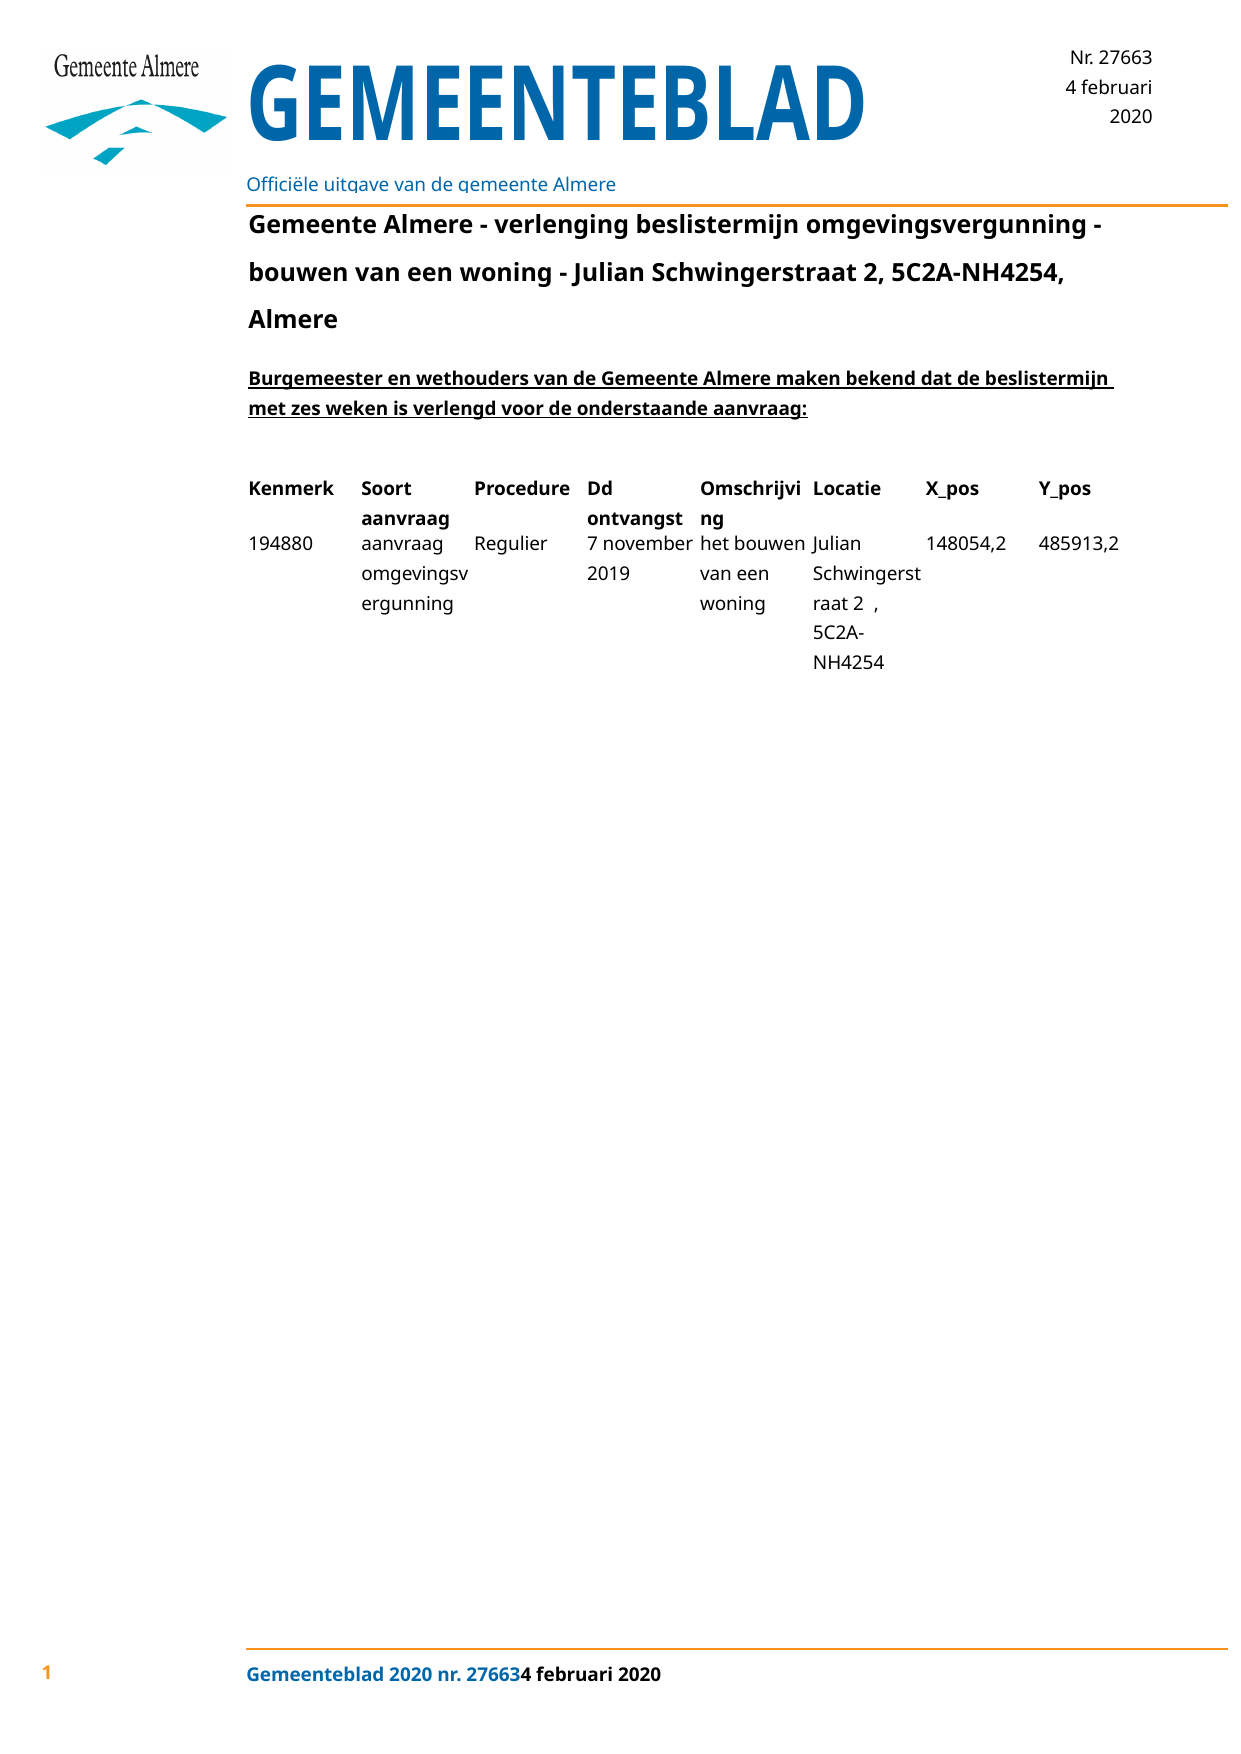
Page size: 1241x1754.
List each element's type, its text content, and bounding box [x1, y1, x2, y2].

table_cell Julian Schwingerstraat 2 , 5C2A-NH4254 [813, 531, 926, 674]
table_cell 485913,2 [1039, 531, 1152, 674]
text Burgemeester en wethouders van de Gemeente Almere maken bekend dat de beslistermijn met zes weken is verlengd voor de onderstaande aanvraag: [248, 366, 1152, 421]
table_cell het bouwen van een woning [700, 531, 813, 674]
table_header Locatie [813, 475, 926, 531]
table_cell 148054,2 [926, 531, 1038, 674]
table_header Soort aanvraag [361, 475, 474, 531]
table_header Y_pos [1039, 475, 1152, 531]
table_cell Regulier [474, 531, 587, 674]
table_header Procedure [474, 475, 587, 531]
table_cell aanvraag omgevingsvergunning [361, 531, 474, 674]
table_cell 7 november 2019 [587, 531, 700, 674]
text Gemeente Almere - verlenging beslistermijn omgevingsvergunning - bouwen van een woning - Julian Schwingerstraat 2, 5C2A-NH4254, Almere [248, 207, 1152, 336]
table_cell 194880 [248, 531, 361, 674]
table_header X_pos [926, 475, 1038, 531]
table_header Kenmerk [248, 475, 361, 531]
table_header Omschrijving [700, 475, 813, 531]
picture [41, 47, 231, 172]
table_header Dd ontvangst [587, 475, 700, 531]
